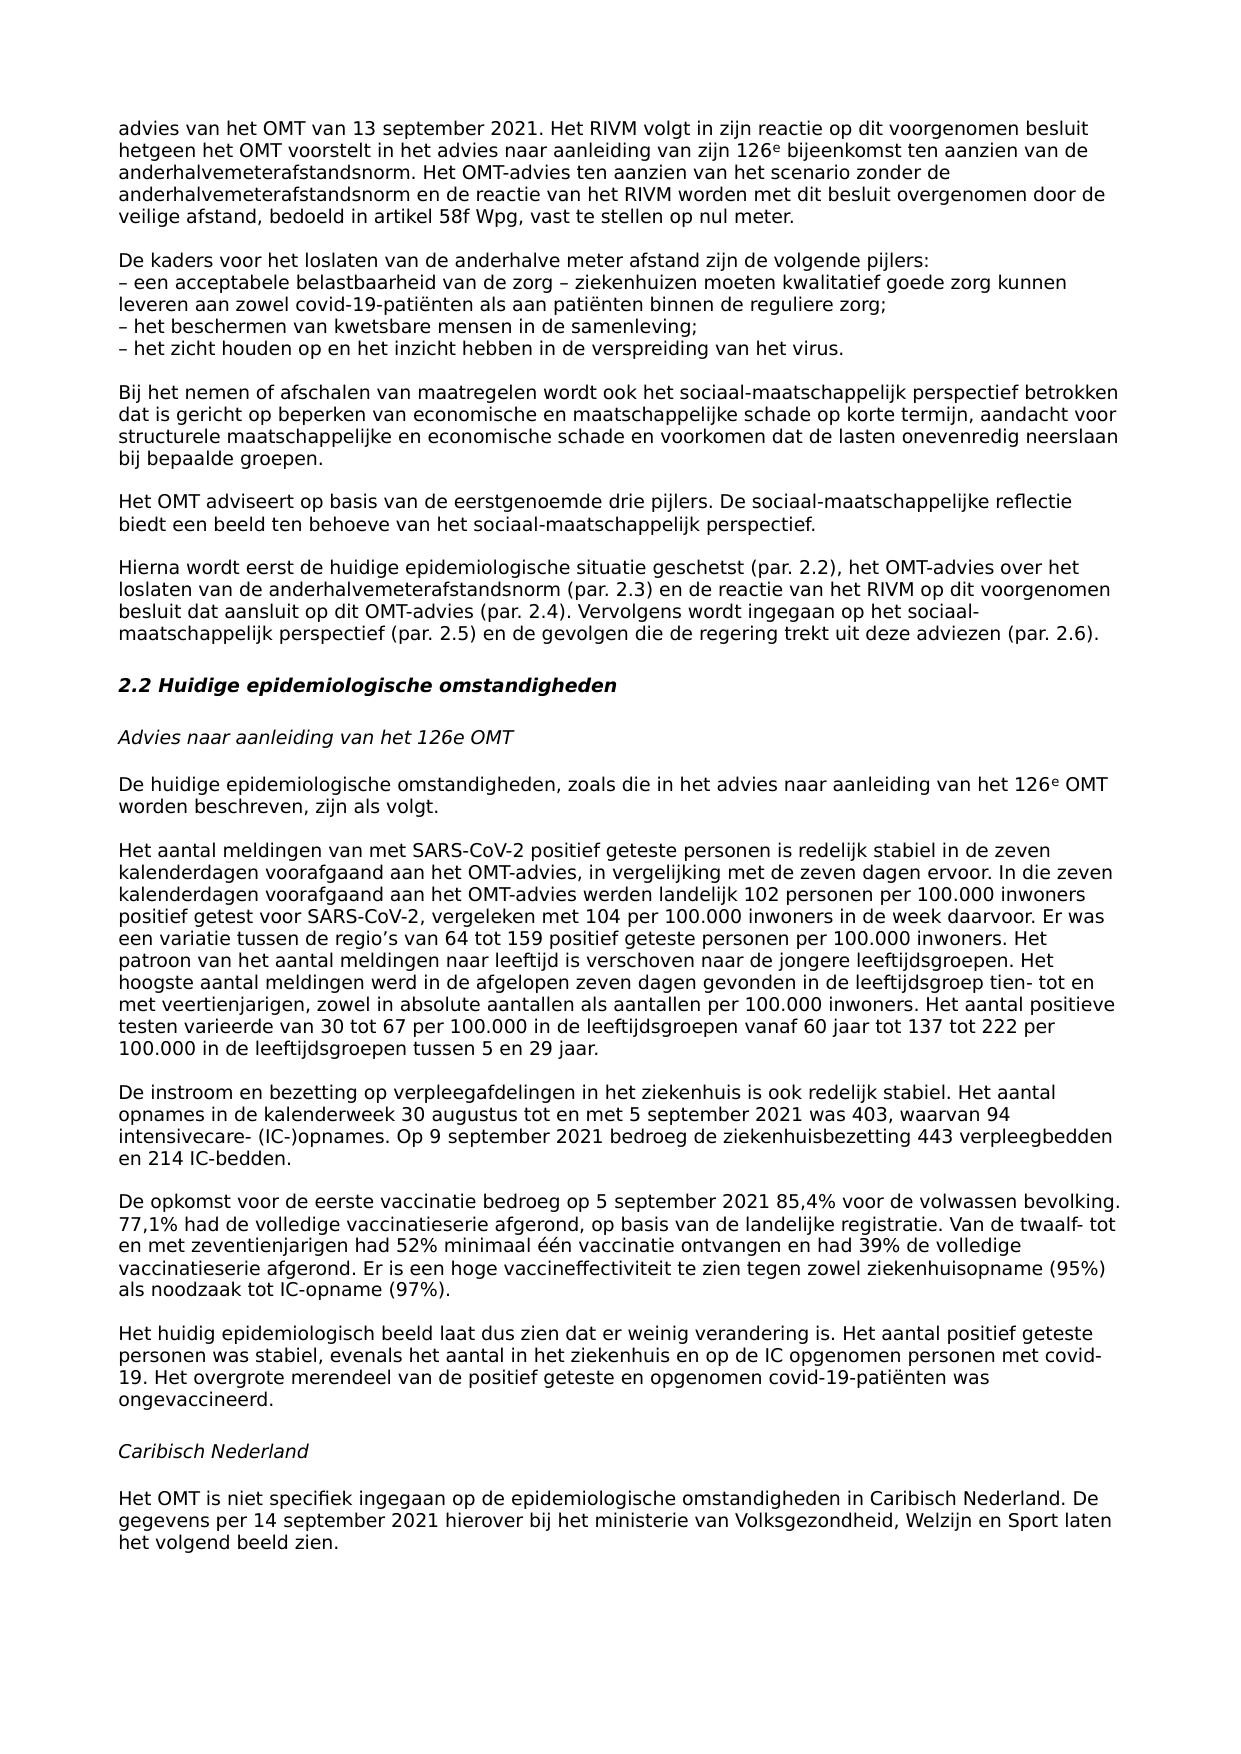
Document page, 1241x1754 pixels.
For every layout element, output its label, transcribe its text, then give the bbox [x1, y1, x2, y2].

text De kaders voor het loslaten van de anderhalve meter afstand zijn de volgende pijlers: [118, 250, 1122, 272]
text De instroom en bezetting op verpleegafdelingen in het ziekenhuis is ook redelijk stabiel. Het aantal opnames in de kalenderweek 30 augustus tot en met 5 september 2021 was 403, waarvan 94 intensivecare- (IC-)opnames. Op 9 september 2021 bedroeg de ziekenhuisbezetting 443 verpleegbedden en 214 IC-bedden. [118, 1082, 1122, 1169]
subtitle Caribisch Nederland [118, 1441, 1122, 1463]
text Het OMT is niet specifiek ingegaan op de epidemiologische omstandigheden in Caribisch Nederland. De gegevens per 14 september 2021 hierover bij het ministerie van Volksgezondheid, Welzijn en Sport laten het volgend beeld zien. [118, 1488, 1122, 1554]
text De opkomst voor de eerste vaccinatie bedroeg op 5 september 2021 85,4% voor de volwassen bevolking. 77,1% had de volledige vaccinatieserie afgerond, op basis van de landelijke registratie. Van de twaalf- tot en met zeventienjarigen had 52% minimaal één vaccinatie ontvangen en had 39% de volledige vaccinatieserie afgerond. Er is een hoge vaccineffectiviteit te zien tegen zowel ziekenhuisopname (95%) als noodzaak tot IC-opname (97%). [118, 1191, 1122, 1301]
subtitle 2.2 Huidige epidemiologische omstandigheden [118, 675, 1122, 697]
text advies van het OMT van 13 september 2021. Het RIVM volgt in zijn reactie op dit voorgenomen besluit hetgeen het OMT voorstelt in het advies naar aanleiding van zijn 126e bijeenkomst ten aanzien van de anderhalvemeterafstandsnorm. Het OMT-advies ten aanzien van het scenario zonder de anderhalvemeterafstandsnorm en de reactie van het RIVM worden met dit besluit overgenomen door de veilige afstand, bedoeld in artikel 58f Wpg, vast te stellen op nul meter. [118, 118, 1122, 228]
text – het zicht houden op en het inzicht hebben in de verspreiding van het virus. [118, 338, 1122, 360]
text Het huidig epidemiologisch beeld laat dus zien dat er weinig verandering is. Het aantal positief geteste personen was stabiel, evenals het aantal in het ziekenhuis en op de IC opgenomen personen met covid-19. Het overgrote merendeel van de positief geteste en opgenomen covid-19-patiënten was ongevaccineerd. [118, 1323, 1122, 1411]
subtitle Advies naar aanleiding van het 126e OMT [118, 727, 1122, 749]
text De huidige epidemiologische omstandigheden, zoals die in het advies naar aanleiding van het 126e OMT worden beschreven, zijn als volgt. [118, 774, 1122, 818]
text – een acceptabele belastbaarheid van de zorg – ziekenhuizen moeten kwalitatief goede zorg kunnen leveren aan zowel covid-19-patiënten als aan patiënten binnen de reguliere zorg; [118, 272, 1122, 316]
text Het aantal meldingen van met SARS-CoV-2 positief geteste personen is redelijk stabiel in de zeven kalenderdagen voorafgaand aan het OMT-advies, in vergelijking met de zeven dagen ervoor. In die zeven kalenderdagen voorafgaand aan het OMT-advies werden landelijk 102 personen per 100.000 inwoners positief getest voor SARS-CoV-2, vergeleken met 104 per 100.000 inwoners in de week daarvoor. Er was een variatie tussen de regio’s van 64 tot 159 positief geteste personen per 100.000 inwoners. Het patroon van het aantal meldingen naar leeftijd is verschoven naar de jongere leeftijdsgroepen. Het hoogste aantal meldingen werd in de afgelopen zeven dagen gevonden in de leeftijdsgroep tien- tot en met veertienjarigen, zowel in absolute aantallen als aantallen per 100.000 inwoners. Het aantal positieve testen varieerde van 30 tot 67 per 100.000 in de leeftijdsgroepen vanaf 60 jaar tot 137 tot 222 per 100.000 in de leeftijdsgroepen tussen 5 en 29 jaar. [118, 840, 1122, 1060]
text – het beschermen van kwetsbare mensen in de samenleving; [118, 316, 1122, 338]
text Het OMT adviseert op basis van de eerstgenoemde drie pijlers. De sociaal-maatschappelijke reflectie biedt een beeld ten behoeve van het sociaal-maatschappelijk perspectief. [118, 491, 1122, 535]
text Bij het nemen of afschalen van maatregelen wordt ook het sociaal-maatschappelijk perspectief betrokken dat is gericht op beperken van economische en maatschappelijke schade op korte termijn, aandacht voor structurele maatschappelijke en economische schade en voorkomen dat de lasten onevenredig neerslaan bij bepaalde groepen. [118, 382, 1122, 469]
text Hierna wordt eerst de huidige epidemiologische situatie geschetst (par. 2.2), het OMT-advies over het loslaten van de anderhalvemeterafstandsnorm (par. 2.3) en de reactie van het RIVM op dit voorgenomen besluit dat aansluit op dit OMT-advies (par. 2.4). Vervolgens wordt ingegaan op het sociaal-maatschappelijk perspectief (par. 2.5) en de gevolgen die de regering trekt uit deze adviezen (par. 2.6). [118, 557, 1122, 645]
